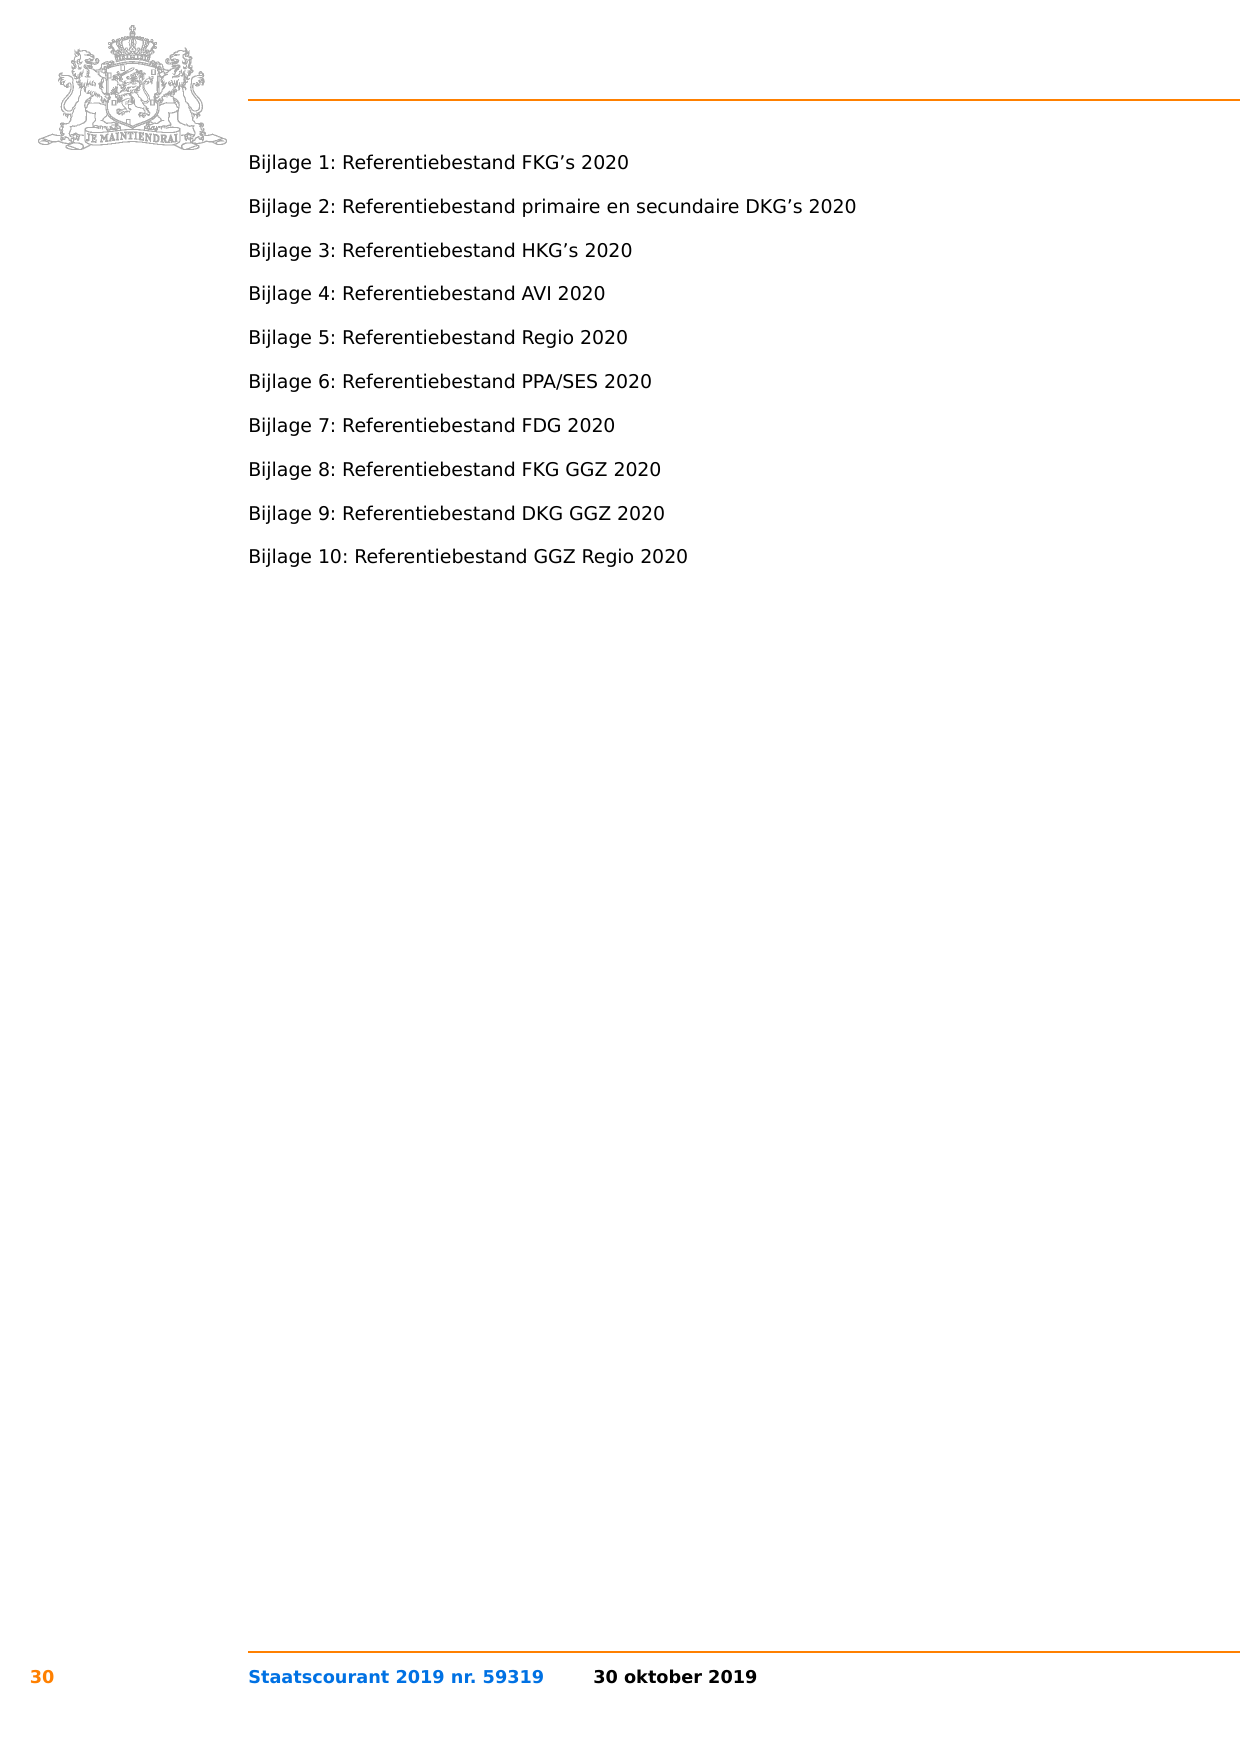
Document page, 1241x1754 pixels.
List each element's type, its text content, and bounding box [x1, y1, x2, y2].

text Bijlage 9: Referentiebestand DKG GGZ 2020 [248, 503, 1163, 524]
text Bijlage 2: Referentiebestand primaire en secundaire DKG’s 2020 [248, 196, 1163, 218]
text Bijlage 3: Referentiebestand HKG’s 2020 [248, 239, 1163, 261]
text Bijlage 8: Referentiebestand FKG GGZ 2020 [248, 459, 1163, 481]
text Bijlage 10: Referentiebestand GGZ Regio 2020 [248, 546, 1163, 568]
text Bijlage 7: Referentiebestand FDG 2020 [248, 415, 1163, 437]
text Bijlage 1: Referentiebestand FKG’s 2020 [248, 152, 1163, 174]
picture [38, 25, 227, 150]
text Bijlage 6: Referentiebestand PPA/SES 2020 [248, 371, 1163, 393]
text Bijlage 5: Referentiebestand Regio 2020 [248, 327, 1163, 349]
text Bijlage 4: Referentiebestand AVI 2020 [248, 283, 1163, 305]
